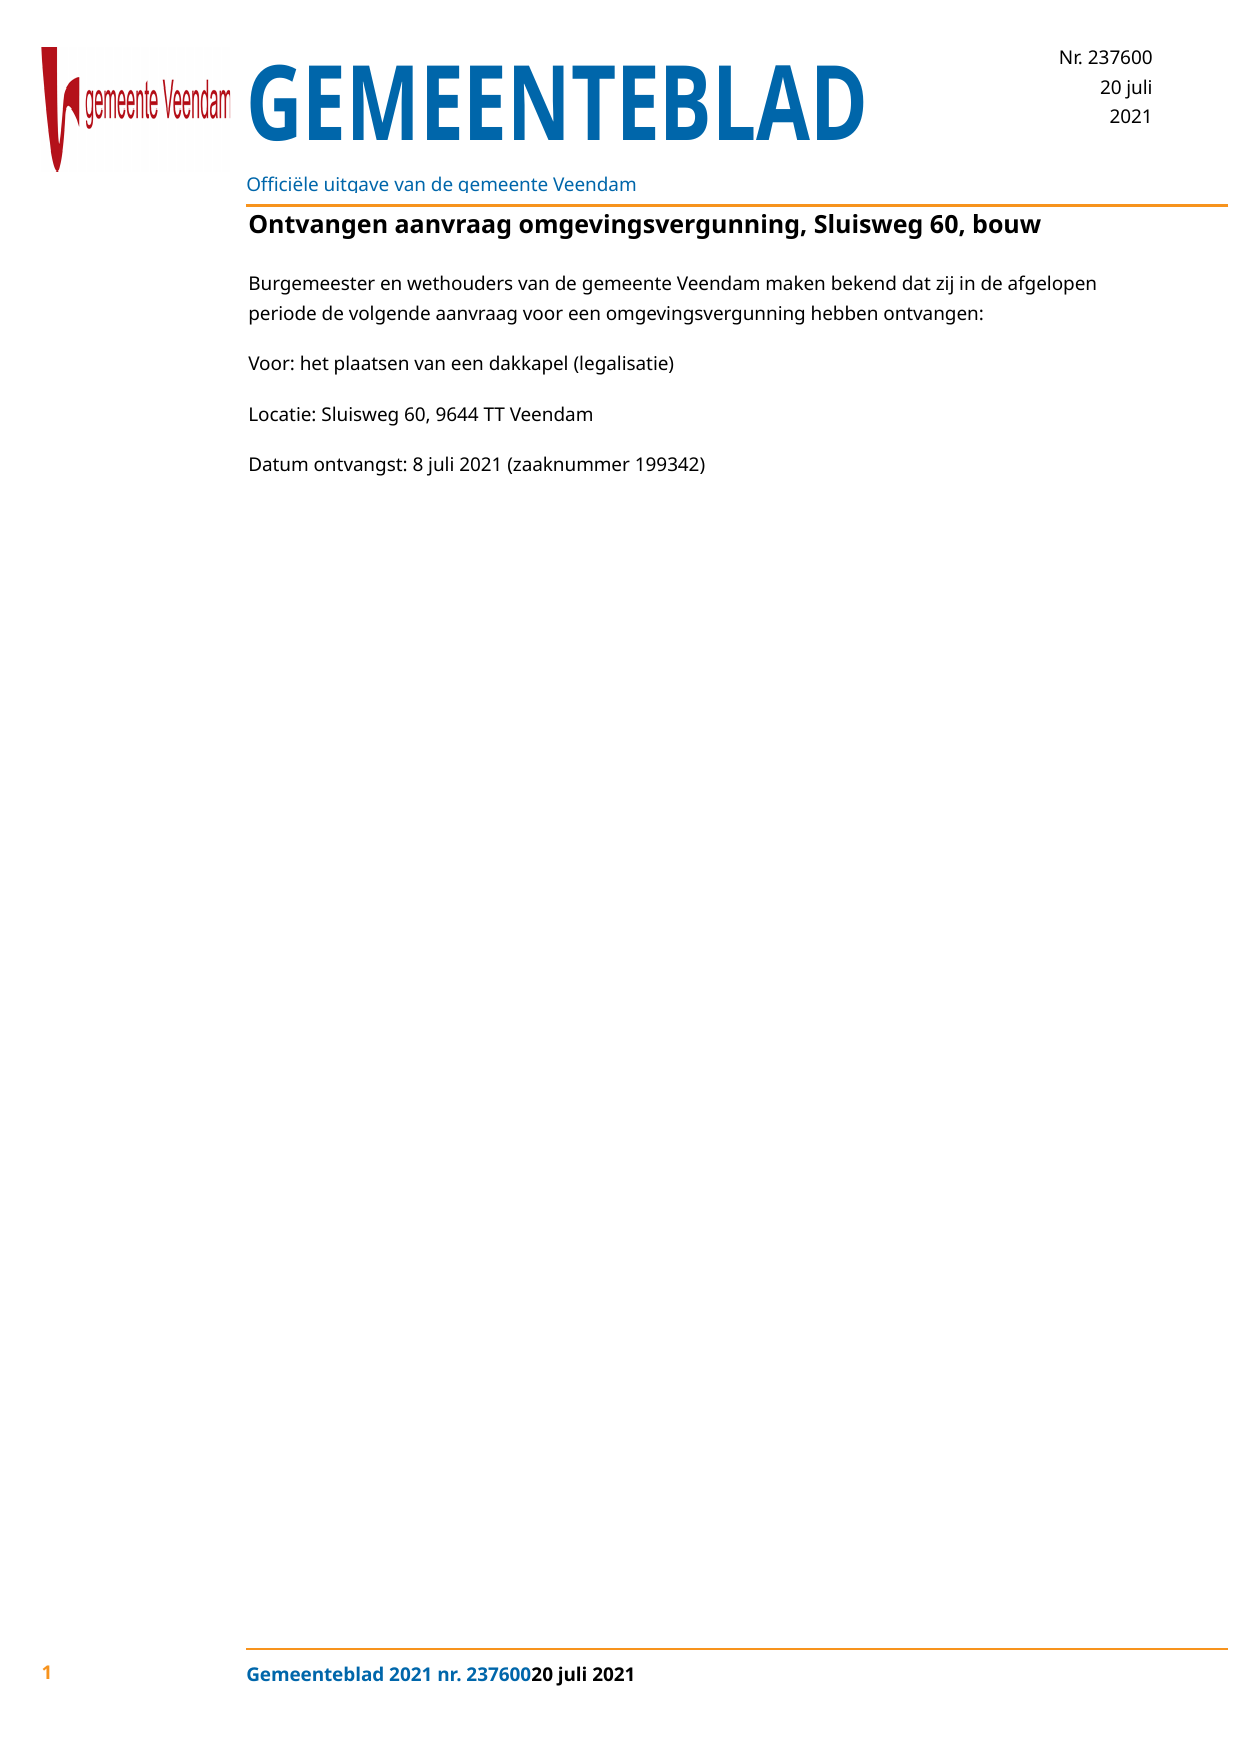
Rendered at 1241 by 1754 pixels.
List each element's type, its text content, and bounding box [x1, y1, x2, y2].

text Ontvangen aanvraag omgevingsvergunning, Sluisweg 60, bouw [248, 207, 1152, 241]
text Burgemeester en wethouders van de gemeente Veendam maken bekend dat zij in de afgelopen periode de volgende aanvraag voor een omgevingsvergunning hebben ontvangen: [248, 270, 1152, 326]
text Locatie: Sluisweg 60, 9644 TT Veendam [248, 401, 1152, 426]
picture [41, 47, 231, 172]
text Datum ontvangst: 8 juli 2021 (zaaknummer 199342) [248, 451, 1152, 477]
text Voor: het plaatsen van een dakkapel (legalisatie) [248, 350, 1152, 376]
